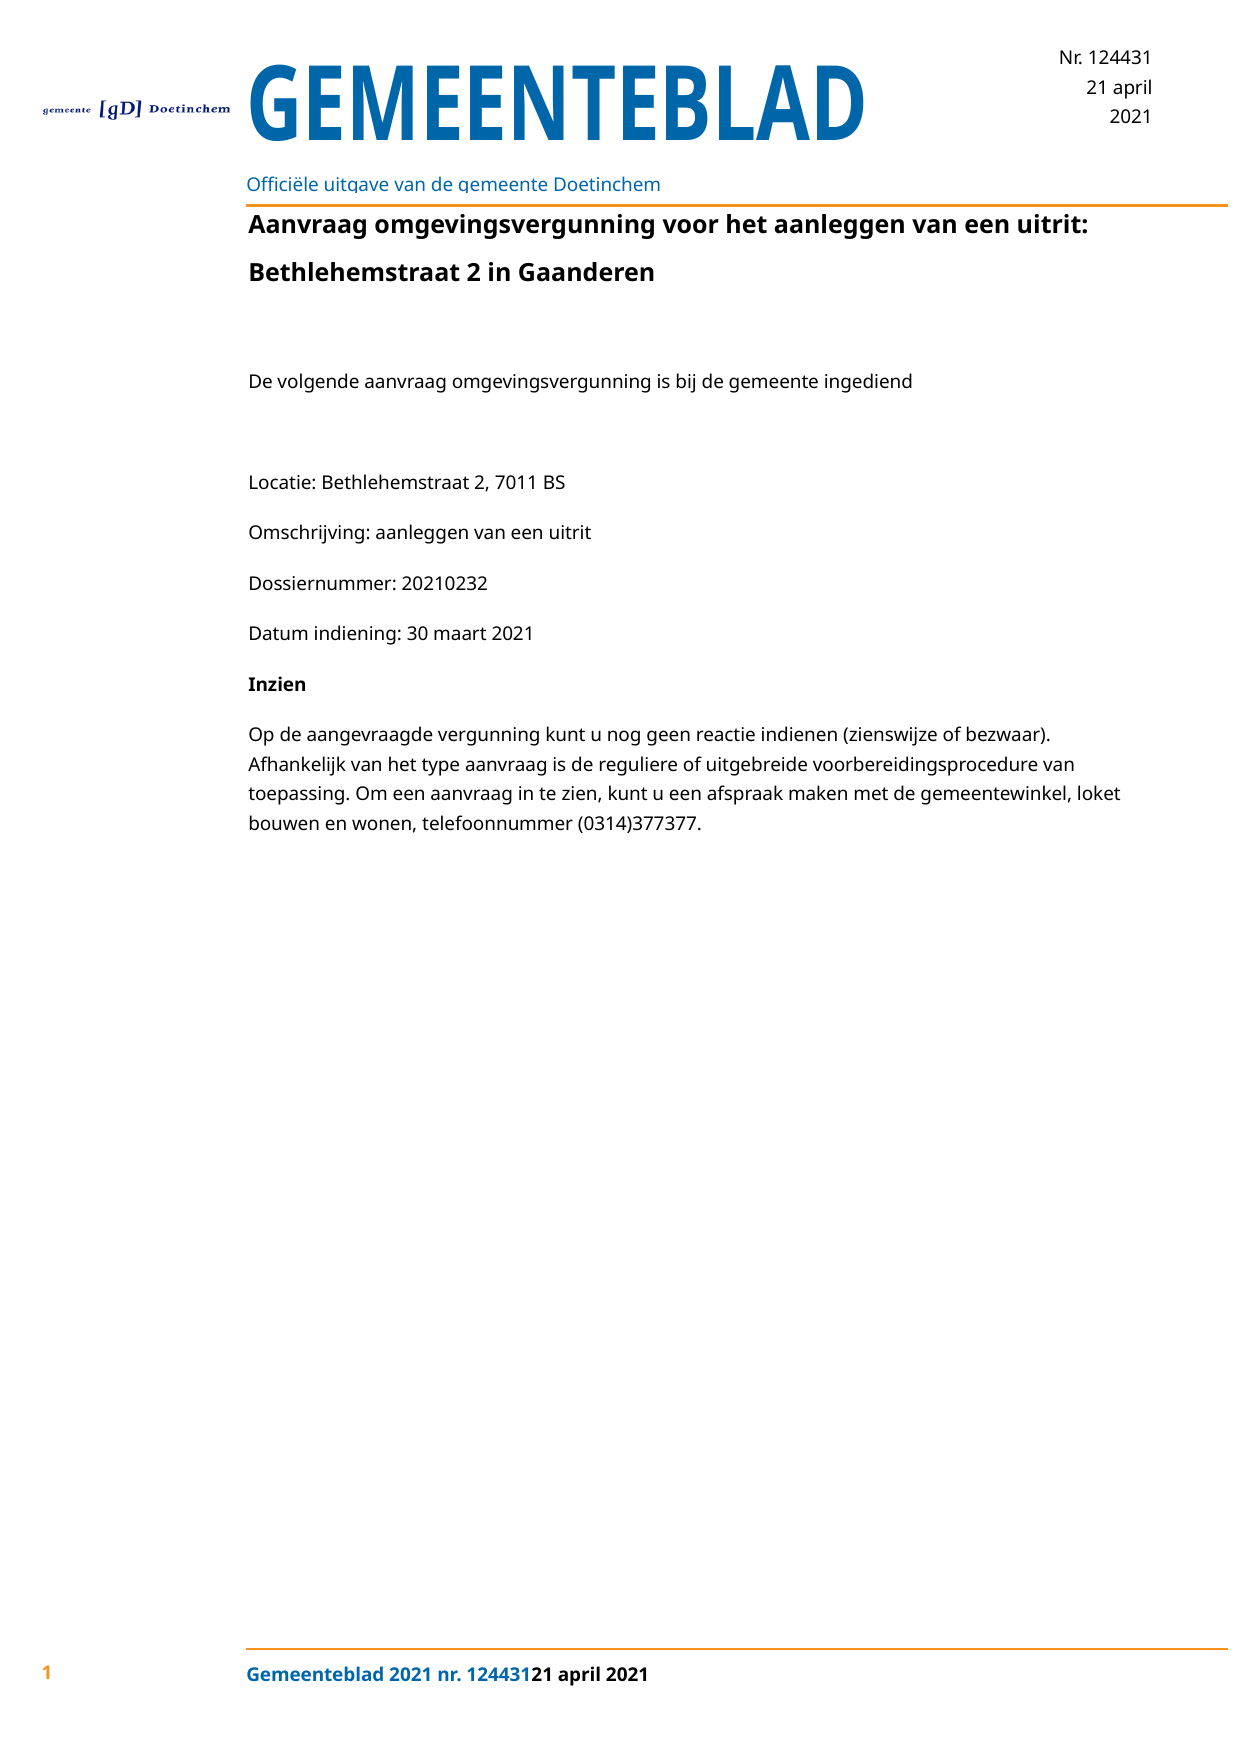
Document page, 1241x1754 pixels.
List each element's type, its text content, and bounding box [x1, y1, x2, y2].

text Omschrijving: aanleggen van een uitrit [248, 519, 1152, 545]
text Aanvraag omgevingsvergunning voor het aanleggen van een uitrit: Bethlehemstraat 2 in Gaanderen [248, 207, 1152, 288]
text Op de aangevraagde vergunning kunt u nog geen reactie indienen (zienswijze of bezwaar). Afhankelijk van het type aanvraag is de reguliere of uitgebreide voorbereidingsprocedure van toepassing. Om een aanvraag in te zien, kunt u een afspraak maken met de gemeentewinkel, loket bouwen en wonen, telefoonnummer (0314)377377. [248, 721, 1152, 836]
picture [41, 47, 231, 172]
text Dossiernummer: 20210232 [248, 570, 1152, 596]
text De volgende aanvraag omgevingsvergunning is bij de gemeente ingediend [248, 368, 1152, 394]
text Inzien [248, 671, 1152, 697]
text Datum indiening: 30 maart 2021 [248, 620, 1152, 646]
text Locatie: Bethlehemstraat 2, 7011 BS [248, 469, 1152, 495]
